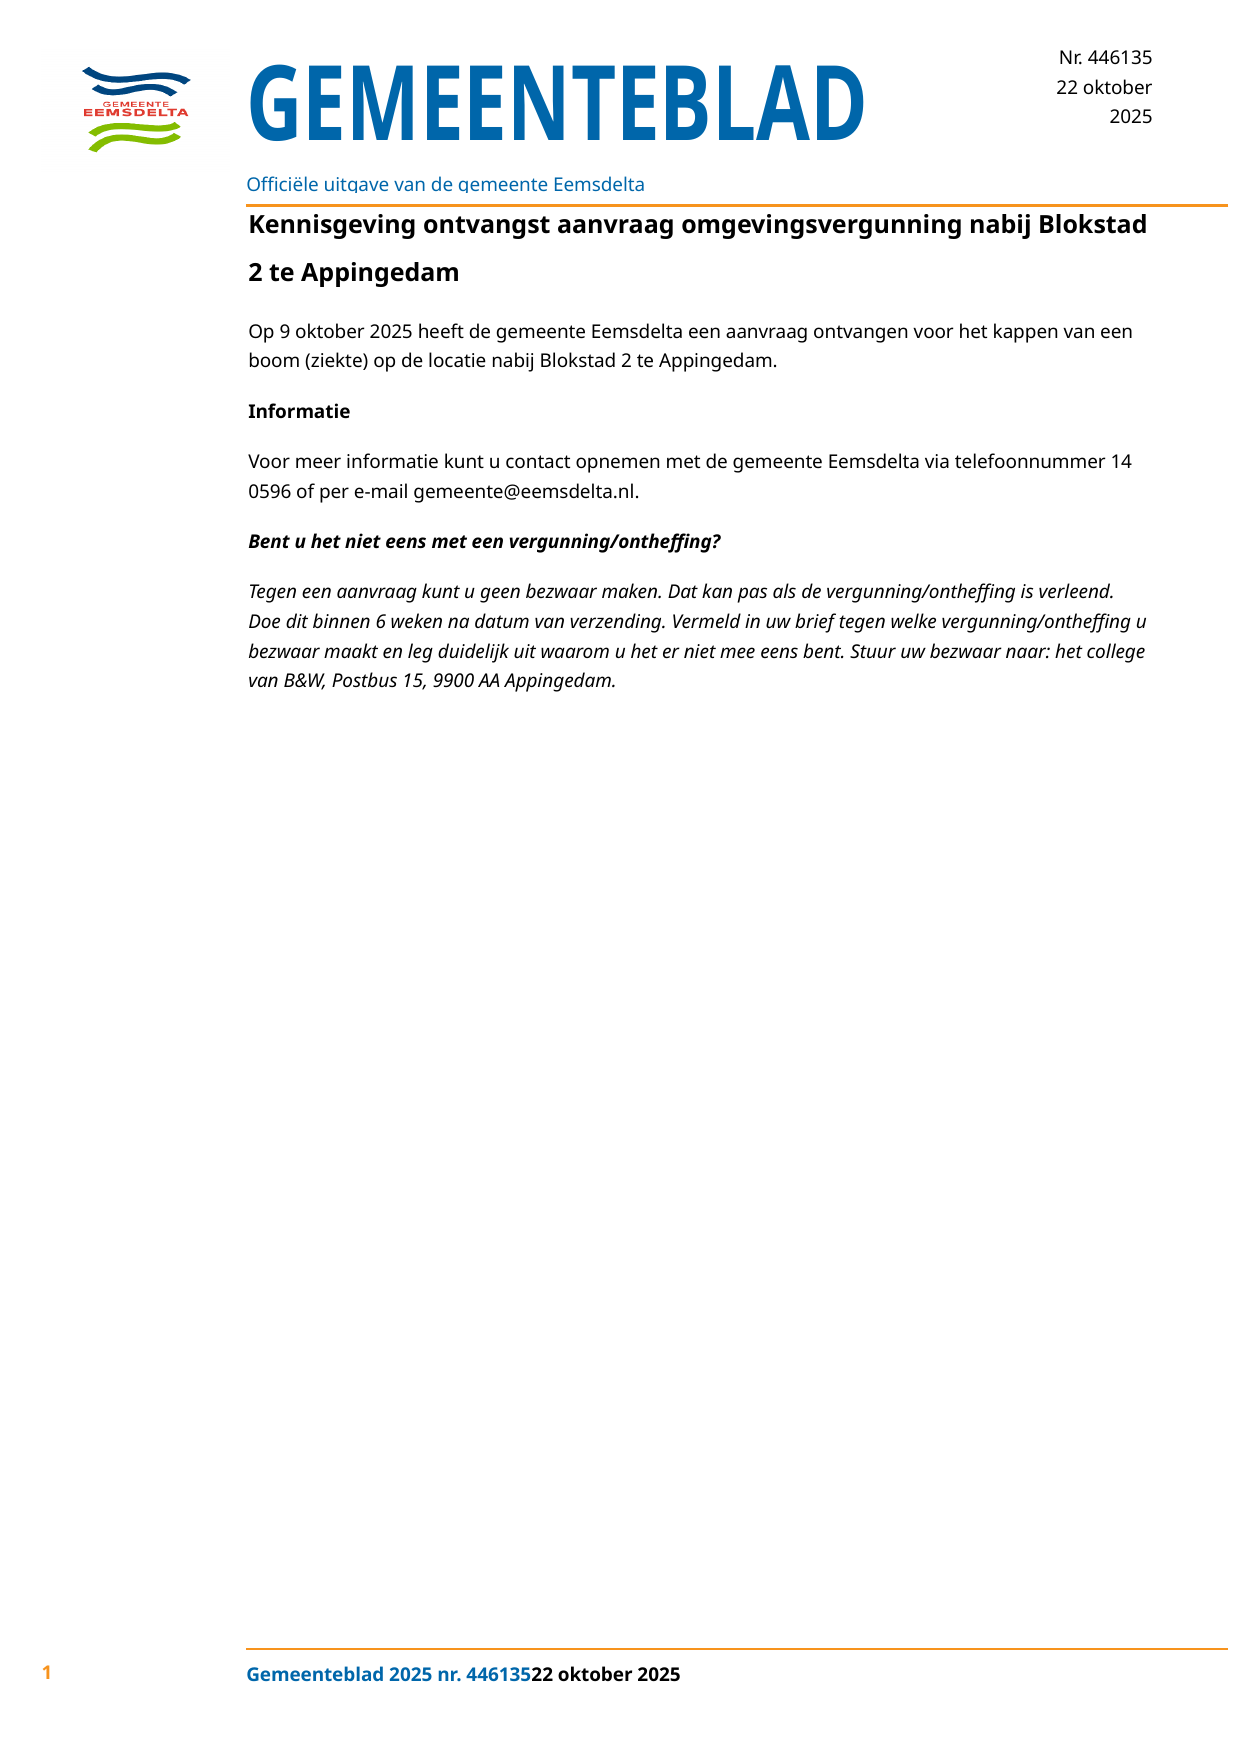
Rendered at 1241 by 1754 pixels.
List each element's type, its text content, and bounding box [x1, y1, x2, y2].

text Tegen een aanvraag kunt u geen bezwaar maken. Dat kan pas als de vergunning/ontheffing is verleend. Doe dit binnen 6 weken na datum van verzending. Vermeld in uw brief tegen welke vergunning/ontheffing u bezwaar maakt en leg duidelijk uit waarom u het er niet mee eens bent. Stuur uw bezwaar naar: het college van B&W, Postbus 15, 9900 AA Appingedam. [248, 579, 1152, 693]
text Kennisgeving ontvangst aanvraag omgevingsvergunning nabij Blokstad 2 te Appingedam [248, 207, 1152, 288]
text Bent u het niet eens met een vergunning/ontheffing? [248, 528, 1152, 554]
text Informatie [248, 398, 1152, 424]
picture [41, 47, 231, 172]
text Voor meer informatie kunt u contact opnemen met de gemeente Eemsdelta via telefoonnummer 14 0596 of per e-mail gemeente@eemsdelta.nl. [248, 448, 1152, 504]
text Op 9 oktober 2025 heeft de gemeente Eemsdelta een aanvraag ontvangen voor het kappen van een boom (ziekte) op de locatie nabij Blokstad 2 te Appingedam. [248, 318, 1152, 373]
